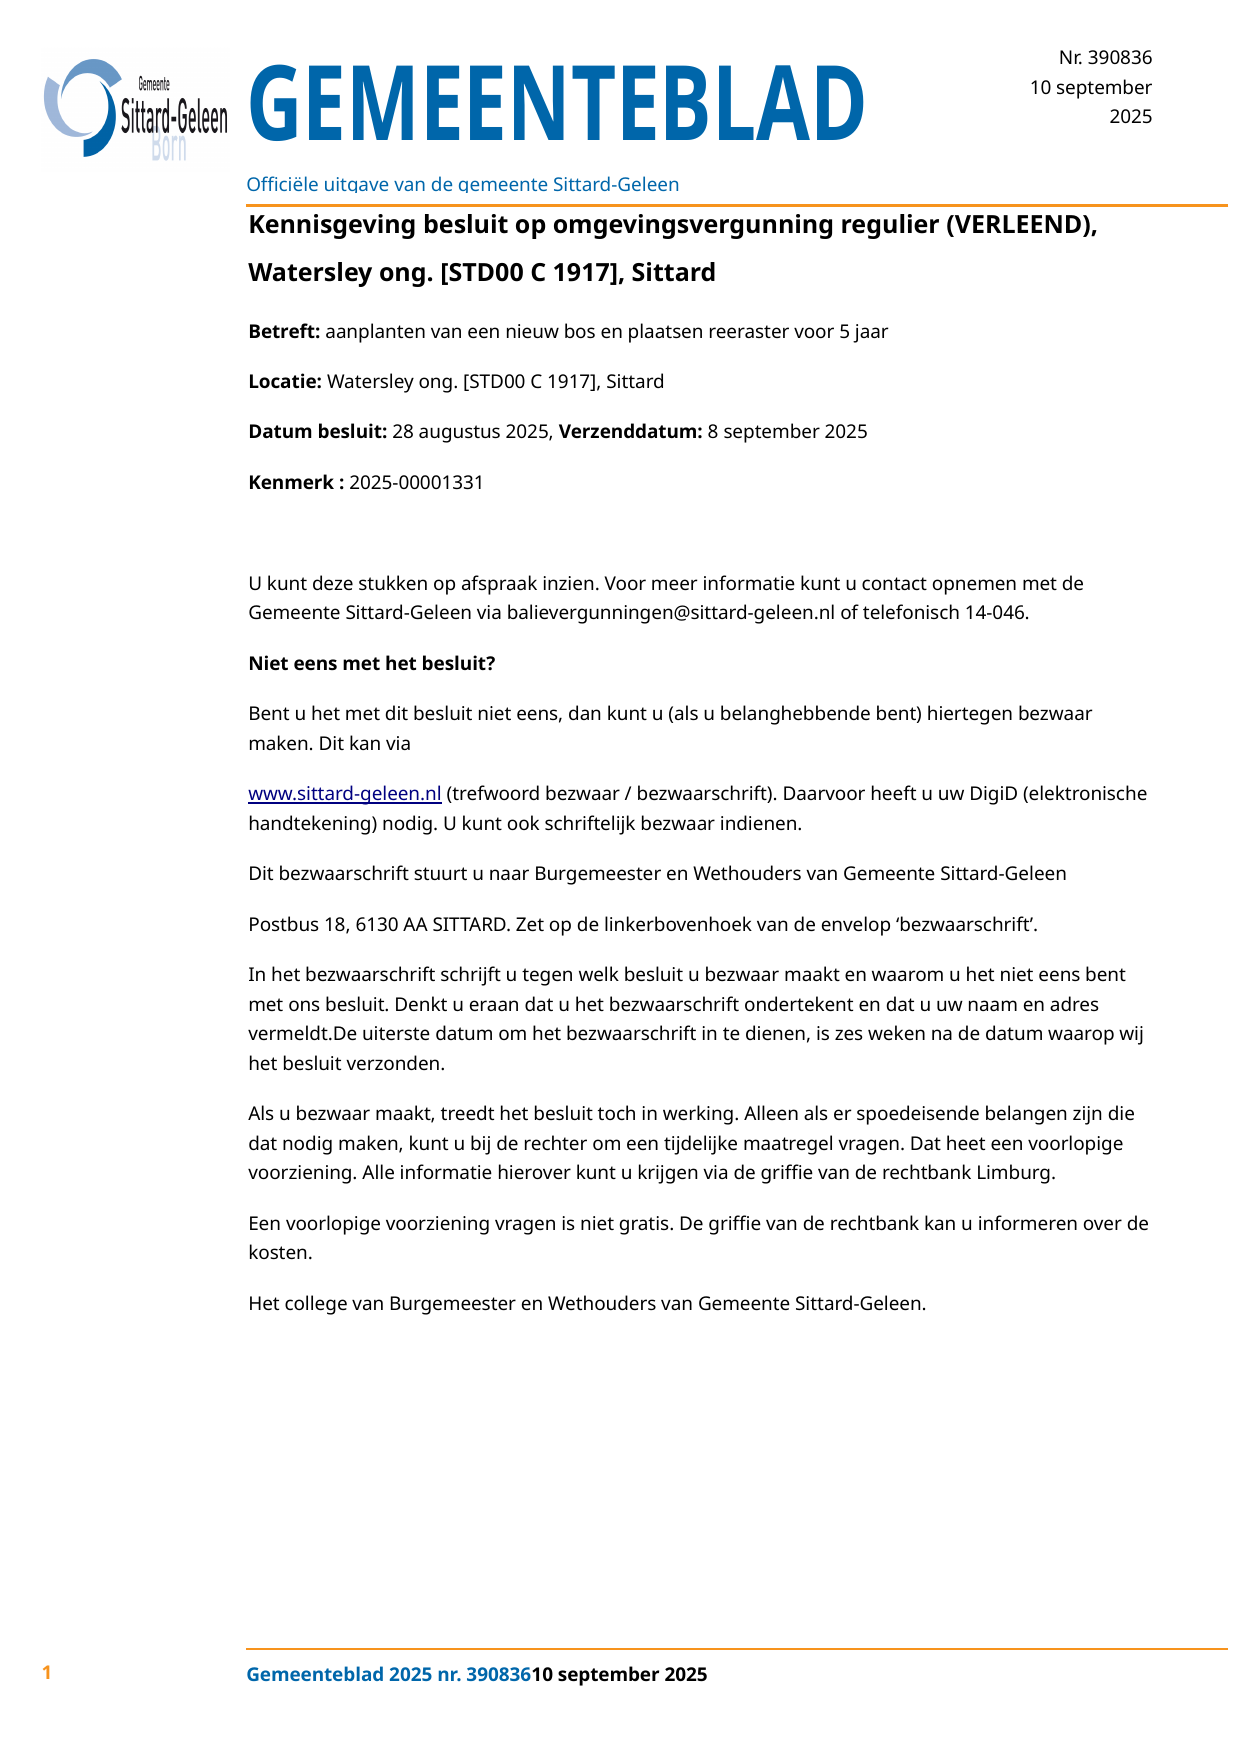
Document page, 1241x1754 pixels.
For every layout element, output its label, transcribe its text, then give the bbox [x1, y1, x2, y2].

text Kenmerk : 2025-00001331 [248, 469, 1152, 495]
text Betreft: aanplanten van een nieuw bos en plaatsen reeraster voor 5 jaar [248, 318, 1152, 344]
text Het college van Burgemeester en Wethouders van Gemeente Sittard-Geleen. [248, 1290, 1152, 1316]
text Postbus 18, 6130 AA SITTARD. Zet op de linkerbovenhoek van de envelop ‘bezwaarschrift’. [248, 911, 1152, 937]
text In het bezwaarschrift schrijft u tegen welk besluit u bezwaar maakt en waarom u het niet eens bent met ons besluit. Denkt u eraan dat u het bezwaarschrift ondertekent en dat u uw naam en adres vermeldt.De uiterste datum om het bezwaarschrift in te dienen, is zes weken na de datum waarop wij het besluit verzonden. [248, 961, 1152, 1076]
picture [41, 47, 231, 172]
text Een voorlopige voorziening vragen is niet gratis. De griffie van de rechtbank kan u informeren over de kosten. [248, 1210, 1152, 1265]
text Kennisgeving besluit op omgevingsvergunning regulier (VERLEEND), Watersley ong. [STD00 C 1917], Sittard [248, 207, 1152, 288]
text U kunt deze stukken op afspraak inzien. Voor meer informatie kunt u contact opnemen met de Gemeente Sittard-Geleen via balievergunningen@sittard-geleen.nl of telefonisch 14-046. [248, 570, 1152, 625]
text Bent u het met dit besluit niet eens, dan kunt u (als u belanghebbende bent) hiertegen bezwaar maken. Dit kan via [248, 700, 1152, 756]
text Dit bezwaarschrift stuurt u naar Burgemeester en Wethouders van Gemeente Sittard-Geleen [248, 860, 1152, 886]
text Als u bezwaar maakt, treedt het besluit toch in werking. Alleen als er spoedeisende belangen zijn die dat nodig maken, kunt u bij de rechter om een tijdelijke maatregel vragen. Dat heet een voorlopige voorziening. Alle informatie hierover kunt u krijgen via de griffie van de rechtbank Limburg. [248, 1100, 1152, 1185]
text Niet eens met het besluit? [248, 650, 1152, 676]
text Datum besluit: 28 augustus 2025, Verzenddatum: 8 september 2025 [248, 419, 1152, 444]
text www.sittard-geleen.nl (trefwoord bezwaar / bezwaarschrift). Daarvoor heeft u uw DigiD (elektronische handtekening) nodig. U kunt ook schriftelijk bezwaar indienen. [248, 780, 1152, 836]
text Locatie: Watersley ong. [STD00 C 1917], Sittard [248, 368, 1152, 394]
